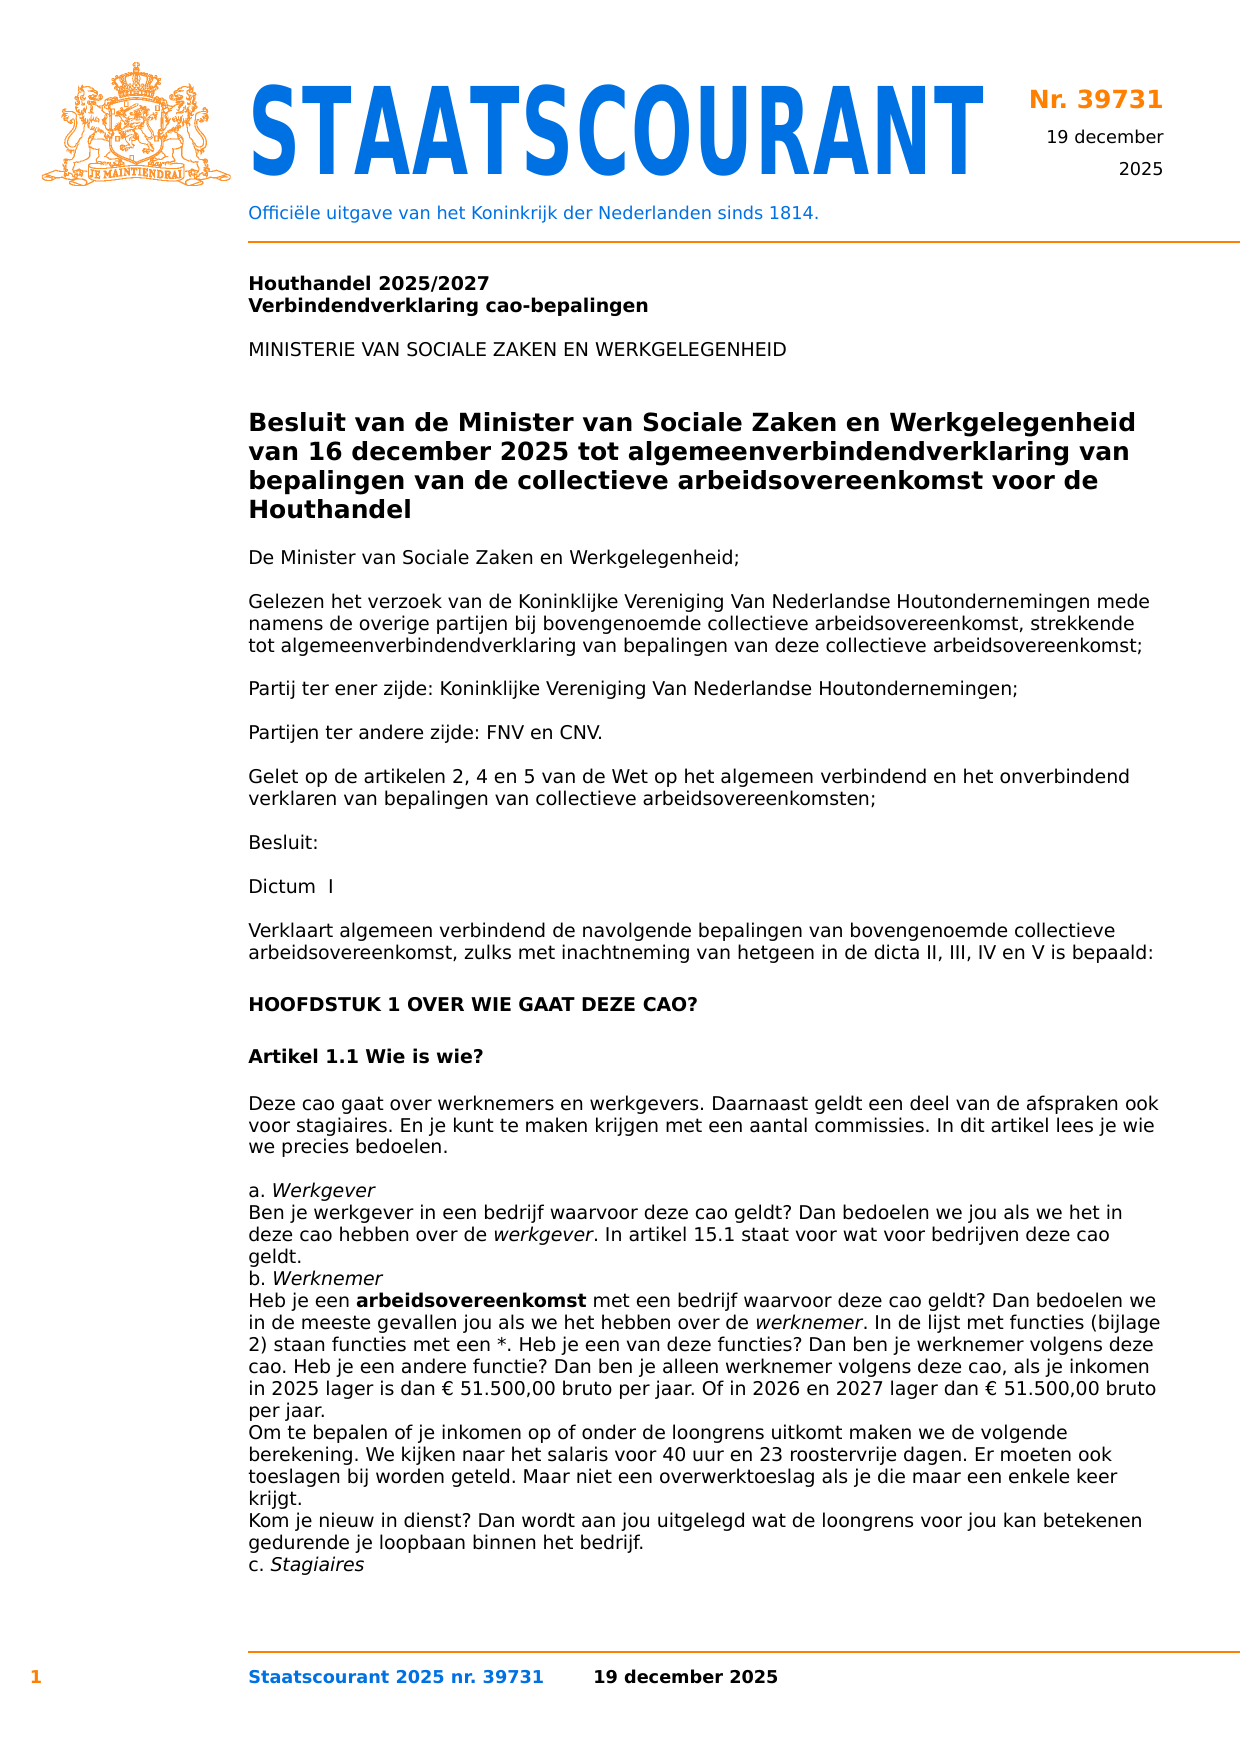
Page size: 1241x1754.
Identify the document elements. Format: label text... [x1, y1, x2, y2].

text Heb je een arbeidsovereenkomst met een bedrijf waarvoor deze cao geldt? Dan bedoelen we in de meeste gevallen jou als we het hebben over de werknemer. In de lijst met functies (bijlage 2) staan functies met een *. Heb je een van deze functies? Dan ben je werknemer volgens deze cao. Heb je een andere functie? Dan ben je alleen werknemer volgens deze cao, als je inkomen in 2025 lager is dan € 51.500,00 bruto per jaar. Of in 2026 en 2027 lager dan € 51.500,00 bruto per jaar. [248, 1290, 1163, 1422]
picture [41, 62, 231, 186]
text a. Werkgever [248, 1180, 1163, 1202]
subtitle Artikel 1.1 Wie is wie? [248, 1046, 1163, 1067]
text Besluit: [248, 832, 1163, 854]
table_cell 19 december [998, 121, 1240, 153]
text Partijen ter andere zijde: FNV en CNV. [248, 722, 1163, 744]
subtitle HOOFDSTUK 1 OVER WIE GAAT DEZE CAO? [248, 993, 1163, 1016]
table_cell Officiële uitgave van het Koninkrijk der Nederlanden sinds 1814. [248, 203, 1240, 241]
table_cell 2025 [998, 153, 1240, 203]
text Gelet op de artikelen 2, 4 en 5 van de Wet op het algemeen verbindend en het onverbindend verklaren van bepalingen van collectieve arbeidsovereenkomsten; [248, 766, 1163, 810]
text Verbindendverklaring cao-bepalingen [248, 295, 1163, 317]
text Deze cao gaat over werknemers en werkgevers. Daarnaast geldt een deel van de afspraken ook voor stagiaires. En je kunt te maken krijgen met een aantal commissies. In dit artikel lees je wie we precies bedoelen. [248, 1092, 1163, 1158]
text Dictum I [248, 876, 1163, 898]
text Partij ter ener zijde: Koninklijke Vereniging Van Nederlandse Houtondernemingen; [248, 678, 1163, 700]
table_header Nr. 39731 [998, 62, 1240, 121]
text De Minister van Sociale Zaken en Werkgelegenheid; [248, 547, 1163, 569]
table_header [25, 62, 248, 241]
subtitle Besluit van de Minister van Sociale Zaken en Werkgelegenheid van 16 december 2025 tot algemeenverbindendverklaring van bepalingen van de collectieve arbeidsovereenkomst voor de Houthandel [248, 408, 1163, 525]
text Verklaart algemeen verbindend de navolgende bepalingen van bovengenoemde collectieve arbeidsovereenkomst, zulks met inachtneming van hetgeen in de dicta II, III, IV en V is bepaald: [248, 919, 1163, 963]
text Houthandel 2025/2027 [248, 273, 1163, 295]
table_header STAATSCOURANT [248, 62, 998, 203]
text Kom je nieuw in dienst? Dan wordt aan jou uitgelegd wat de loongrens voor jou kan betekenen gedurende je loopbaan binnen het bedrijf. [248, 1510, 1163, 1554]
text b. Werknemer [248, 1268, 1163, 1290]
text Om te bepalen of je inkomen op of onder de loongrens uitkomt maken we de volgende berekening. We kijken naar het salaris voor 40 uur en 23 roostervrije dagen. Er moeten ook toeslagen bij worden geteld. Maar niet een overwerktoeslag als je die maar een enkele keer krijgt. [248, 1422, 1163, 1510]
text Gelezen het verzoek van de Koninklijke Vereniging Van Nederlandse Houtondernemingen mede namens de overige partijen bij bovengenoemde collectieve arbeidsovereenkomst, strekkende tot algemeenverbindendverklaring van bepalingen van deze collectieve arbeidsovereenkomst; [248, 591, 1163, 656]
text c. Stagiaires [248, 1554, 1163, 1576]
text MINISTERIE VAN SOCIALE ZAKEN EN WERKGELEGENHEID [248, 339, 1163, 361]
text Ben je werkgever in een bedrijf waarvoor deze cao geldt? Dan bedoelen we jou als we het in deze cao hebben over de werkgever. In artikel 15.1 staat voor wat voor bedrijven deze cao geldt. [248, 1202, 1163, 1268]
